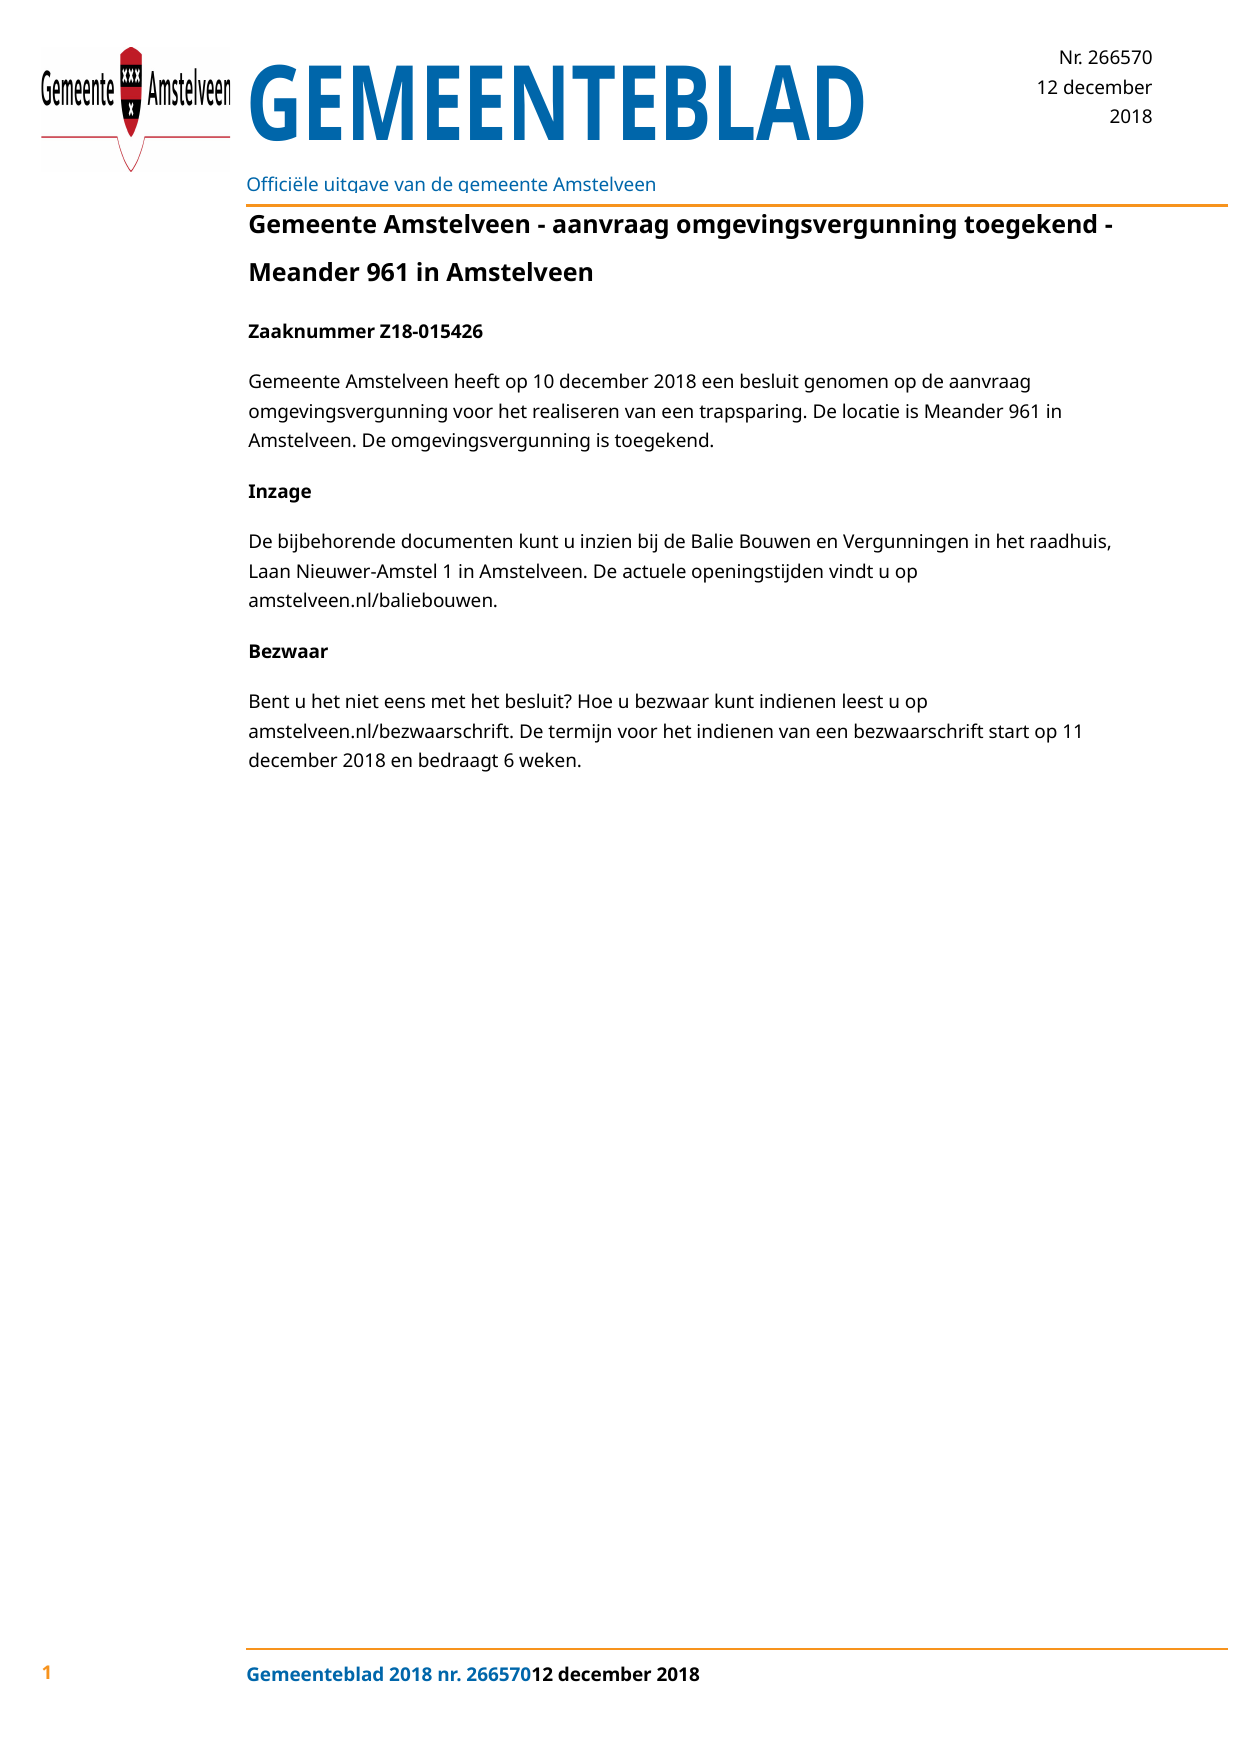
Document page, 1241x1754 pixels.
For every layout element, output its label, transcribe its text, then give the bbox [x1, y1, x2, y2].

text Bezwaar [248, 638, 1152, 664]
text Gemeente Amstelveen - aanvraag omgevingsvergunning toegekend - Meander 961 in Amstelveen [248, 207, 1152, 288]
text De bijbehorende documenten kunt u inzien bij de Balie Bouwen en Vergunningen in het raadhuis, Laan Nieuwer-Amstel 1 in Amstelveen. De actuele openingstijden vindt u op amstelveen.nl/baliebouwen. [248, 528, 1152, 613]
picture [41, 47, 231, 172]
text Inzage [248, 478, 1152, 504]
text Bent u het niet eens met het besluit? Hoe u bezwaar kunt indienen leest u op amstelveen.nl/bezwaarschrift. De termijn voor het indienen van een bezwaarschrift start op 11 december 2018 en bedraagt 6 weken. [248, 688, 1152, 773]
text Gemeente Amstelveen heeft op 10 december 2018 een besluit genomen op de aanvraag omgevingsvergunning voor het realiseren van een trapsparing. De locatie is Meander 961 in Amstelveen. De omgevingsvergunning is toegekend. [248, 368, 1152, 453]
text Zaaknummer Z18-015426 [248, 318, 1152, 344]
